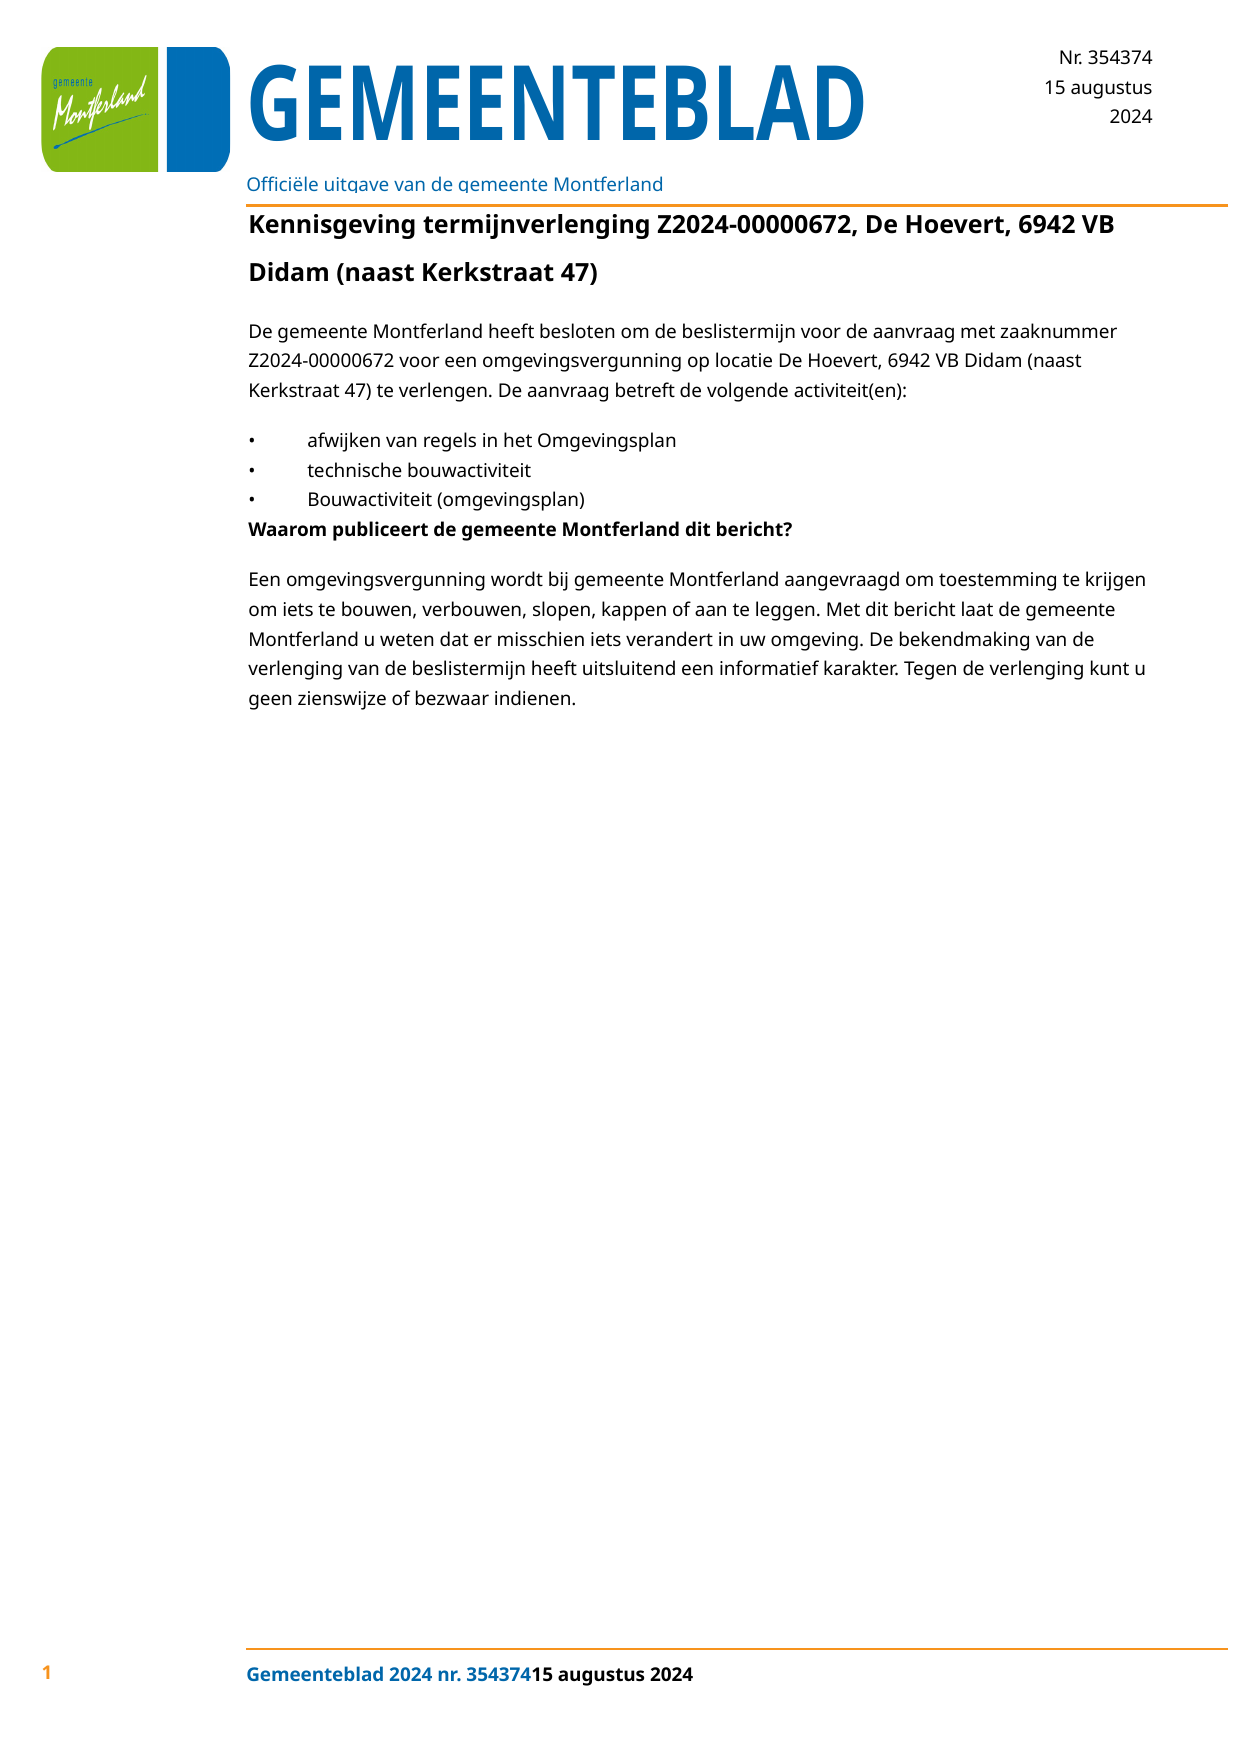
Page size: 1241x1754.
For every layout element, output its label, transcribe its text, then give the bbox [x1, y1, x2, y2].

list technische bouwactiviteit [248, 457, 1152, 483]
text Een omgevingsvergunning wordt bij gemeente Montferland aangevraagd om toestemming te krijgen om iets te bouwen, verbouwen, slopen, kappen of aan te leggen. Met dit bericht laat de gemeente Montferland u weten dat er misschien iets verandert in uw omgeving. De bekendmaking van de verlenging van de beslistermijn heeft uitsluitend een informatief karakter. Tegen de verlenging kunt u geen zienswijze of bezwaar indienen. [248, 567, 1152, 711]
text Waarom publiceert de gemeente Montferland dit bericht? [248, 516, 1152, 542]
text Kennisgeving termijnverlenging Z2024-00000672, De Hoevert, 6942 VB Didam (naast Kerkstraat 47) [248, 207, 1152, 288]
list Bouwactiviteit (omgevingsplan) [248, 487, 1152, 512]
list afwijken van regels in het Omgevingsplan [248, 427, 1152, 453]
text De gemeente Montferland heeft besloten om de beslistermijn voor de aanvraag met zaaknummer Z2024-00000672 voor een omgevingsvergunning op locatie De Hoevert, 6942 VB Didam (naast Kerkstraat 47) te verlengen. De aanvraag betreft de volgende activiteit(en): [248, 318, 1152, 403]
picture [41, 47, 231, 172]
